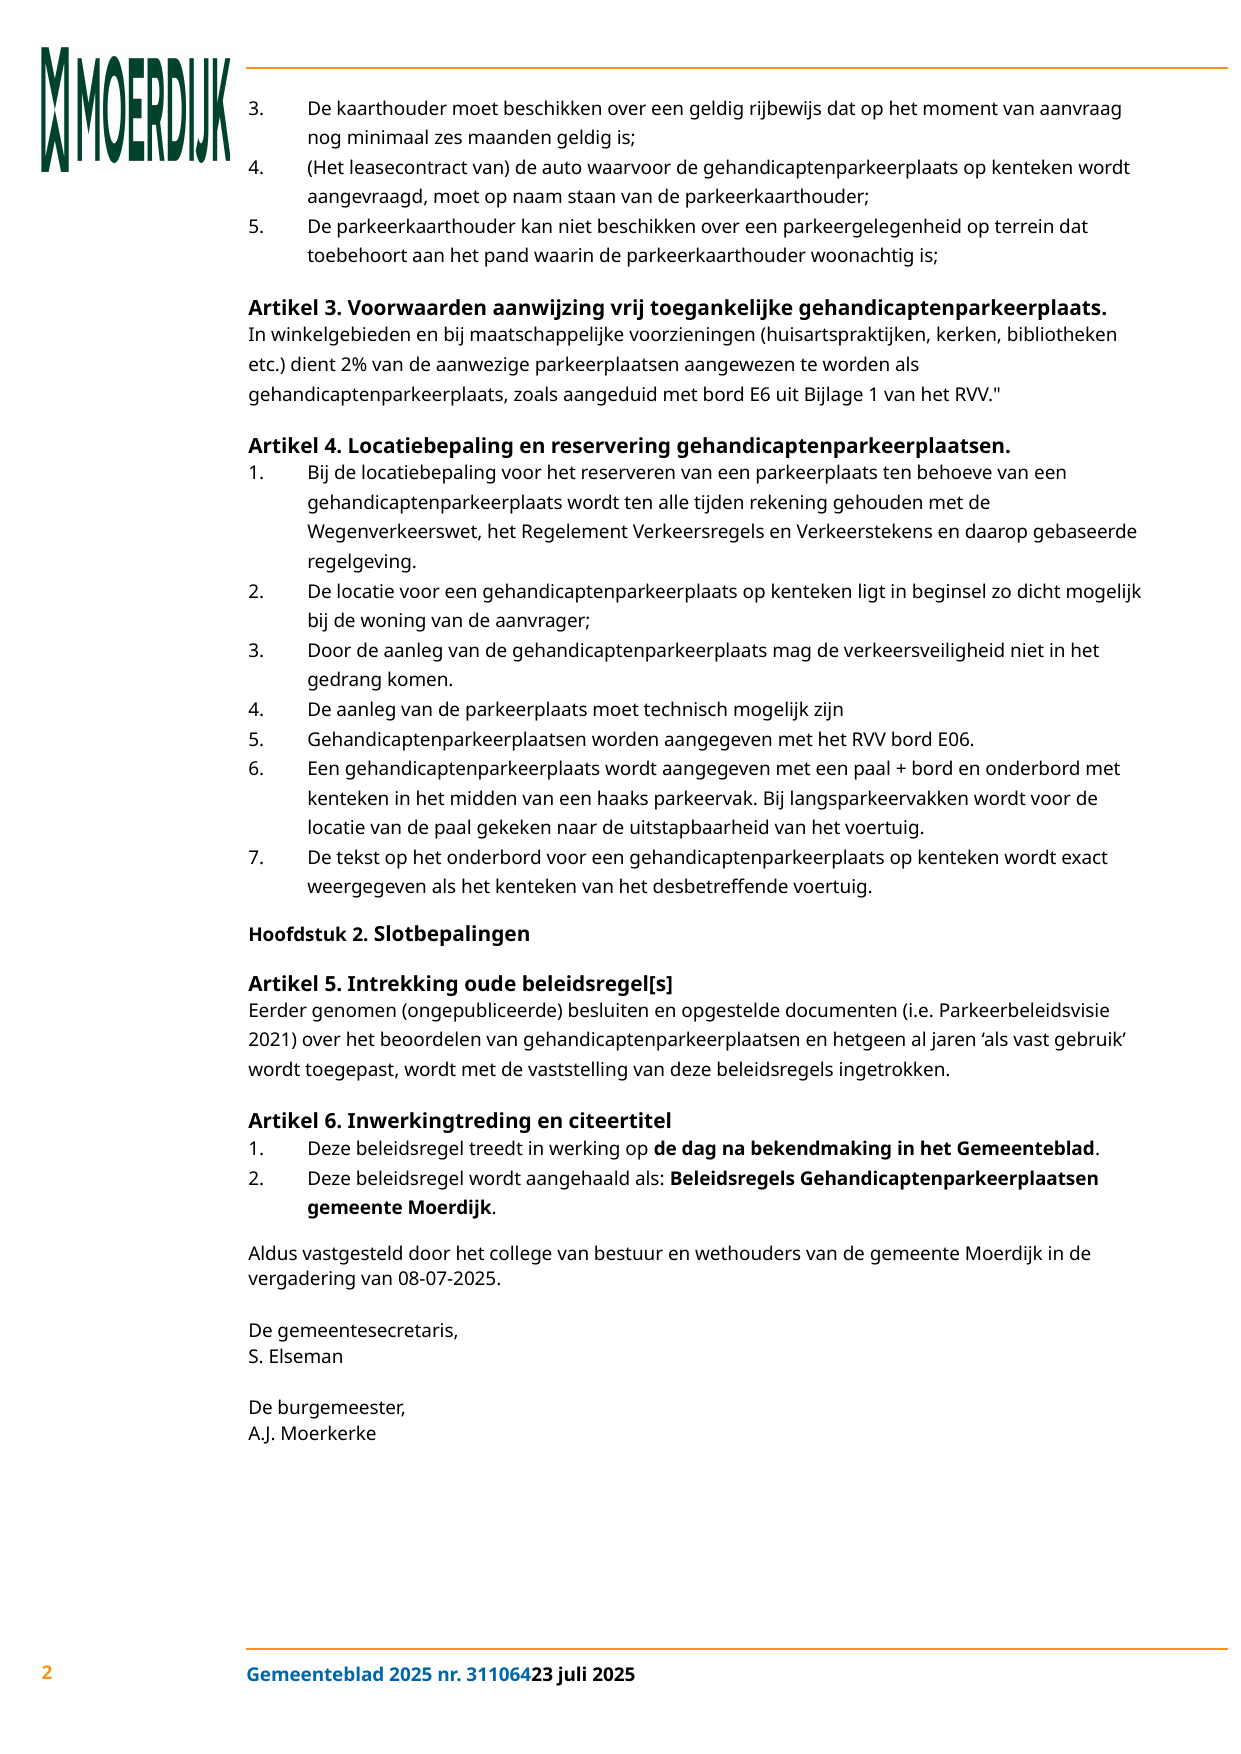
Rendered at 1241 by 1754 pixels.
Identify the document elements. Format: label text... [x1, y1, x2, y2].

list De locatie voor een gehandicaptenparkeerplaats op kenteken ligt in beginsel zo dicht mogelijk bij de woning van de aanvrager; [248, 578, 1152, 633]
text Aldus vastgesteld door het college van bestuur en wethouders van de gemeente Moerdijk in de vergadering van 08-07-2025. [248, 1240, 1152, 1291]
list (Het leasecontract van) de auto waarvoor de gehandicaptenparkeerplaats op kenteken wordt aangevraagd, moet op naam staan van de parkeerkaarthouder; [248, 154, 1152, 209]
list De tekst op het onderbord voor een gehandicaptenparkeerplaats op kenteken wordt exact weergegeven als het kenteken van het desbetreffende voertuig. [248, 844, 1152, 899]
list Een gehandicaptenparkeerplaats wordt aangegeven met een paal + bord en onderbord met kenteken in het midden van een haaks parkeervak. Bij langsparkeervakken wordt voor de locatie van de paal gekeken naar de uitstapbaarheid van het voertuig. [248, 755, 1152, 840]
text Artikel 5. Intrekking oude beleidsregel[s] [248, 969, 1152, 997]
text In winkelgebieden en bij maatschappelijke voorzieningen (huisartspraktijken, kerken, bibliotheken etc.) dient 2% van de aanwezige parkeerplaatsen aangewezen te worden als gehandicaptenparkeerplaats, zoals aangeduid met bord E6 uit Bijlage 1 van het RVV." [248, 322, 1152, 406]
text Artikel 3. Voorwaarden aanwijzing vrij toegankelijke gehandicaptenparkeerplaats. [248, 293, 1152, 322]
text S. Elseman [248, 1343, 1152, 1368]
list Deze beleidsregel treedt in werking op de dag na bekendmaking in het Gemeenteblad. [248, 1135, 1152, 1161]
picture [41, 47, 231, 172]
text De burgemeester, [248, 1394, 1152, 1420]
list Gehandicaptenparkeerplaatsen worden aangegeven met het RVV bord E06. [248, 726, 1152, 752]
list De aanleg van de parkeerplaats moet technisch mogelijk zijn [248, 696, 1152, 722]
text Eerder genomen (ongepubliceerde) besluiten en opgestelde documenten (i.e. Parkeerbeleidsvisie 2021) over het beoordelen van gehandicaptenparkeerplaatsen en hetgeen al jaren ‘als vast gebruik’ wordt toegepast, wordt met de vaststelling van deze beleidsregels ingetrokken. [248, 997, 1152, 1082]
text A.J. Moerkerke [248, 1420, 1152, 1446]
text De gemeentesecretaris, [248, 1317, 1152, 1343]
list Door de aanleg van de gehandicaptenparkeerplaats mag de verkeersveiligheid niet in het gedrang komen. [248, 637, 1152, 692]
list Deze beleidsregel wordt aangehaald als: Beleidsregels Gehandicaptenparkeerplaatsen gemeente Moerdijk. [248, 1165, 1152, 1220]
text Artikel 6. Inwerkingtreding en citeertitel [248, 1107, 1152, 1135]
list De parkeerkaarthouder kan niet beschikken over een parkeergelegenheid op terrein dat toebehoort aan het pand waarin de parkeerkaarthouder woonachtig is; [248, 213, 1152, 268]
list De kaarthouder moet beschikken over een geldig rijbewijs dat op het moment van aanvraag nog minimaal zes maanden geldig is; [248, 95, 1152, 150]
text Artikel 4. Locatiebepaling en reservering gehandicaptenparkeerplaatsen. [248, 431, 1152, 459]
text Hoofdstuk 2. Slotbepalingen [248, 919, 1152, 948]
list Bij de locatiebepaling voor het reserveren van een parkeerplaats ten behoeve van een gehandicaptenparkeerplaats wordt ten alle tijden rekening gehouden met de Wegenverkeerswet, het Regelement Verkeersregels en Verkeerstekens en daarop gebaseerde regelgeving. [248, 459, 1152, 574]
